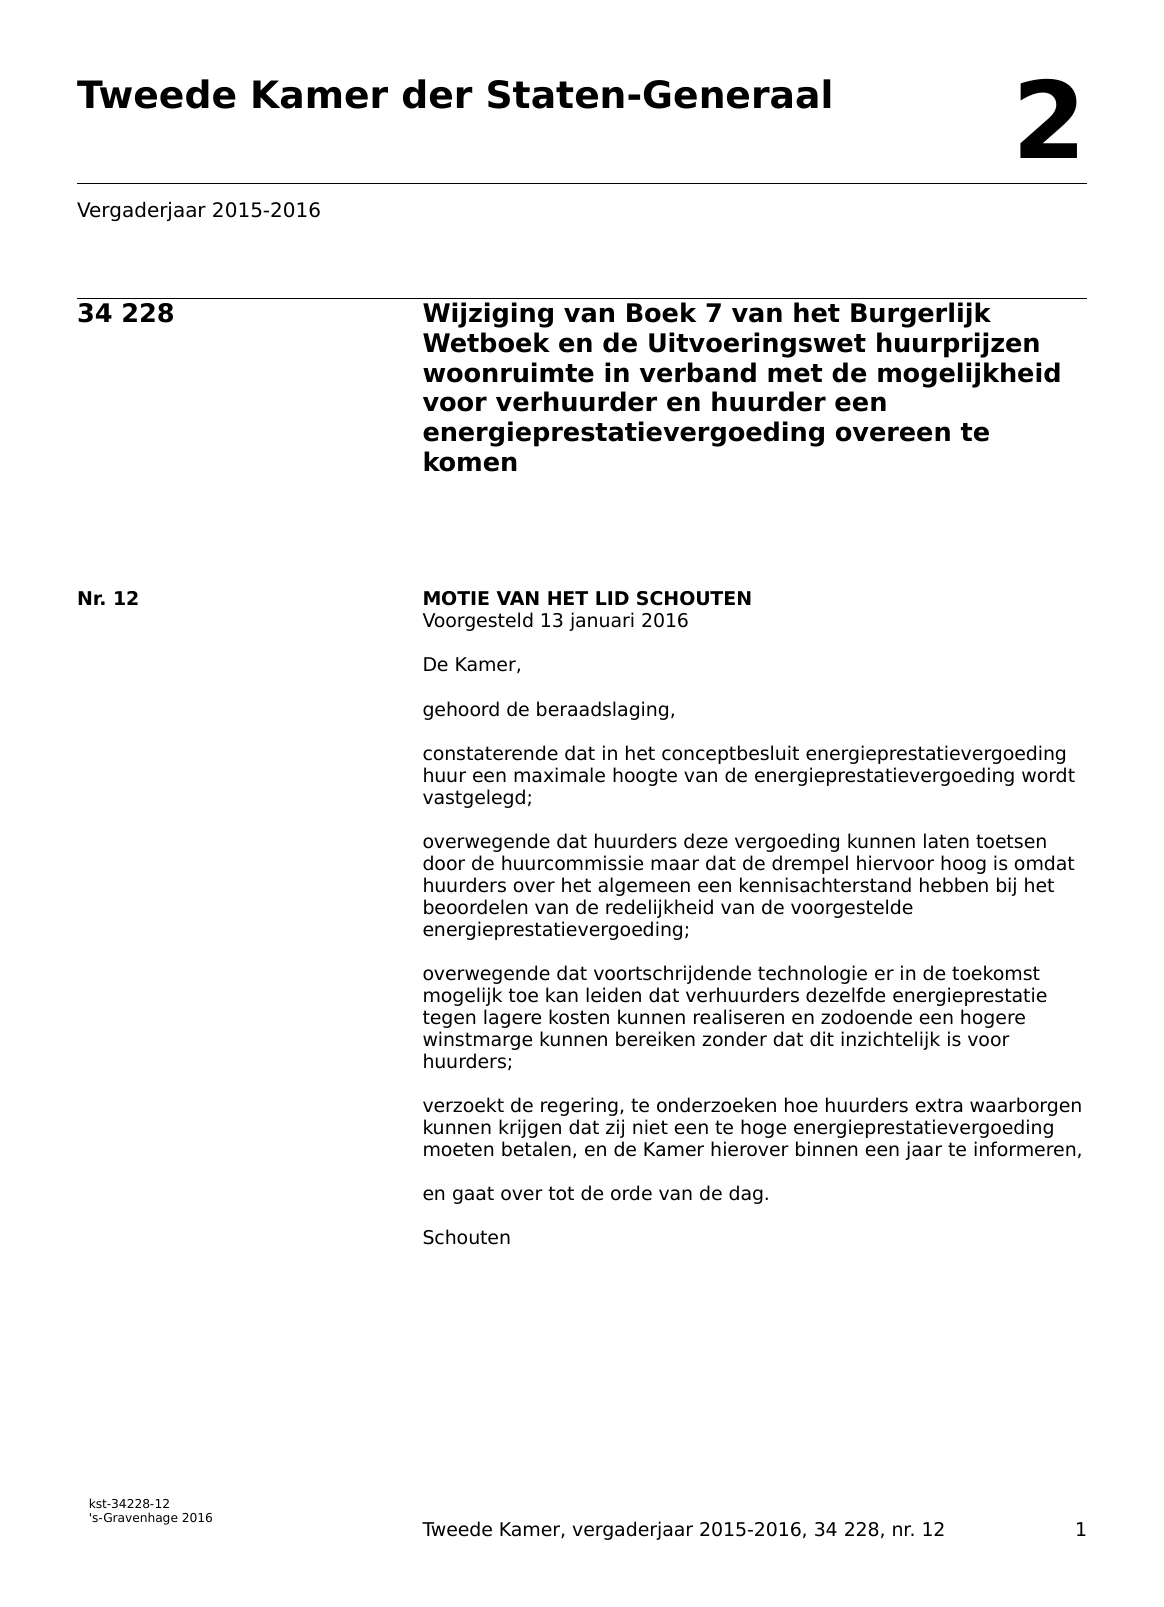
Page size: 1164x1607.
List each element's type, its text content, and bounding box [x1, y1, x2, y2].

text constaterende dat in het conceptbesluit energieprestatievergoeding huur een maximale hoogte van de energieprestatievergoeding wordt vastgelegd; [422, 743, 1087, 808]
text en gaat over tot de orde van de dag. [422, 1183, 1087, 1205]
table_cell Vergaderjaar 2015-2016 [77, 184, 1087, 298]
text overwegende dat voortschrijdende technologie er in de toekomst mogelijk toe kan leiden dat verhuurders dezelfde energieprestatie tegen lagere kosten kunnen realiseren en zodoende een hogere winstmarge kunnen bereiken zonder dat dit inzichtelijk is voor huurders; [422, 963, 1087, 1073]
subtitle Nr. 12 MOTIE VAN HET LID SCHOUTEN [77, 588, 1087, 610]
subtitle 34 228 Wijziging van Boek 7 van het Burgerlijk Wetboek en de Uitvoeringswet huurprijzen woonruimte in verband met de mogelijkheid voor verhuurder en huurder een energieprestatievergoeding overeen te komen [77, 299, 1087, 477]
text Schouten [422, 1227, 1087, 1249]
table_header 2 [886, 59, 1087, 183]
text Voorgesteld 13 januari 2016 [422, 610, 1087, 632]
text De Kamer, [422, 654, 1087, 676]
text kst-34228-12 [88, 1497, 323, 1511]
text 's-Gravenhage 2016 [88, 1511, 323, 1525]
text verzoekt de regering, te onderzoeken hoe huurders extra waarborgen kunnen krijgen dat zij niet een te hoge energieprestatievergoeding moeten betalen, en de Kamer hierover binnen een jaar te informeren, [422, 1095, 1087, 1161]
text overwegende dat huurders deze vergoeding kunnen laten toetsen door de huurcommissie maar dat de drempel hiervoor hoog is omdat huurders over het algemeen een kennisachterstand hebben bij het beoordelen van de redelijkheid van de voorgestelde energieprestatievergoeding; [422, 831, 1087, 941]
table_header Tweede Kamer der Staten-Generaal [77, 59, 886, 183]
text gehoord de beraadslaging, [422, 698, 1087, 720]
